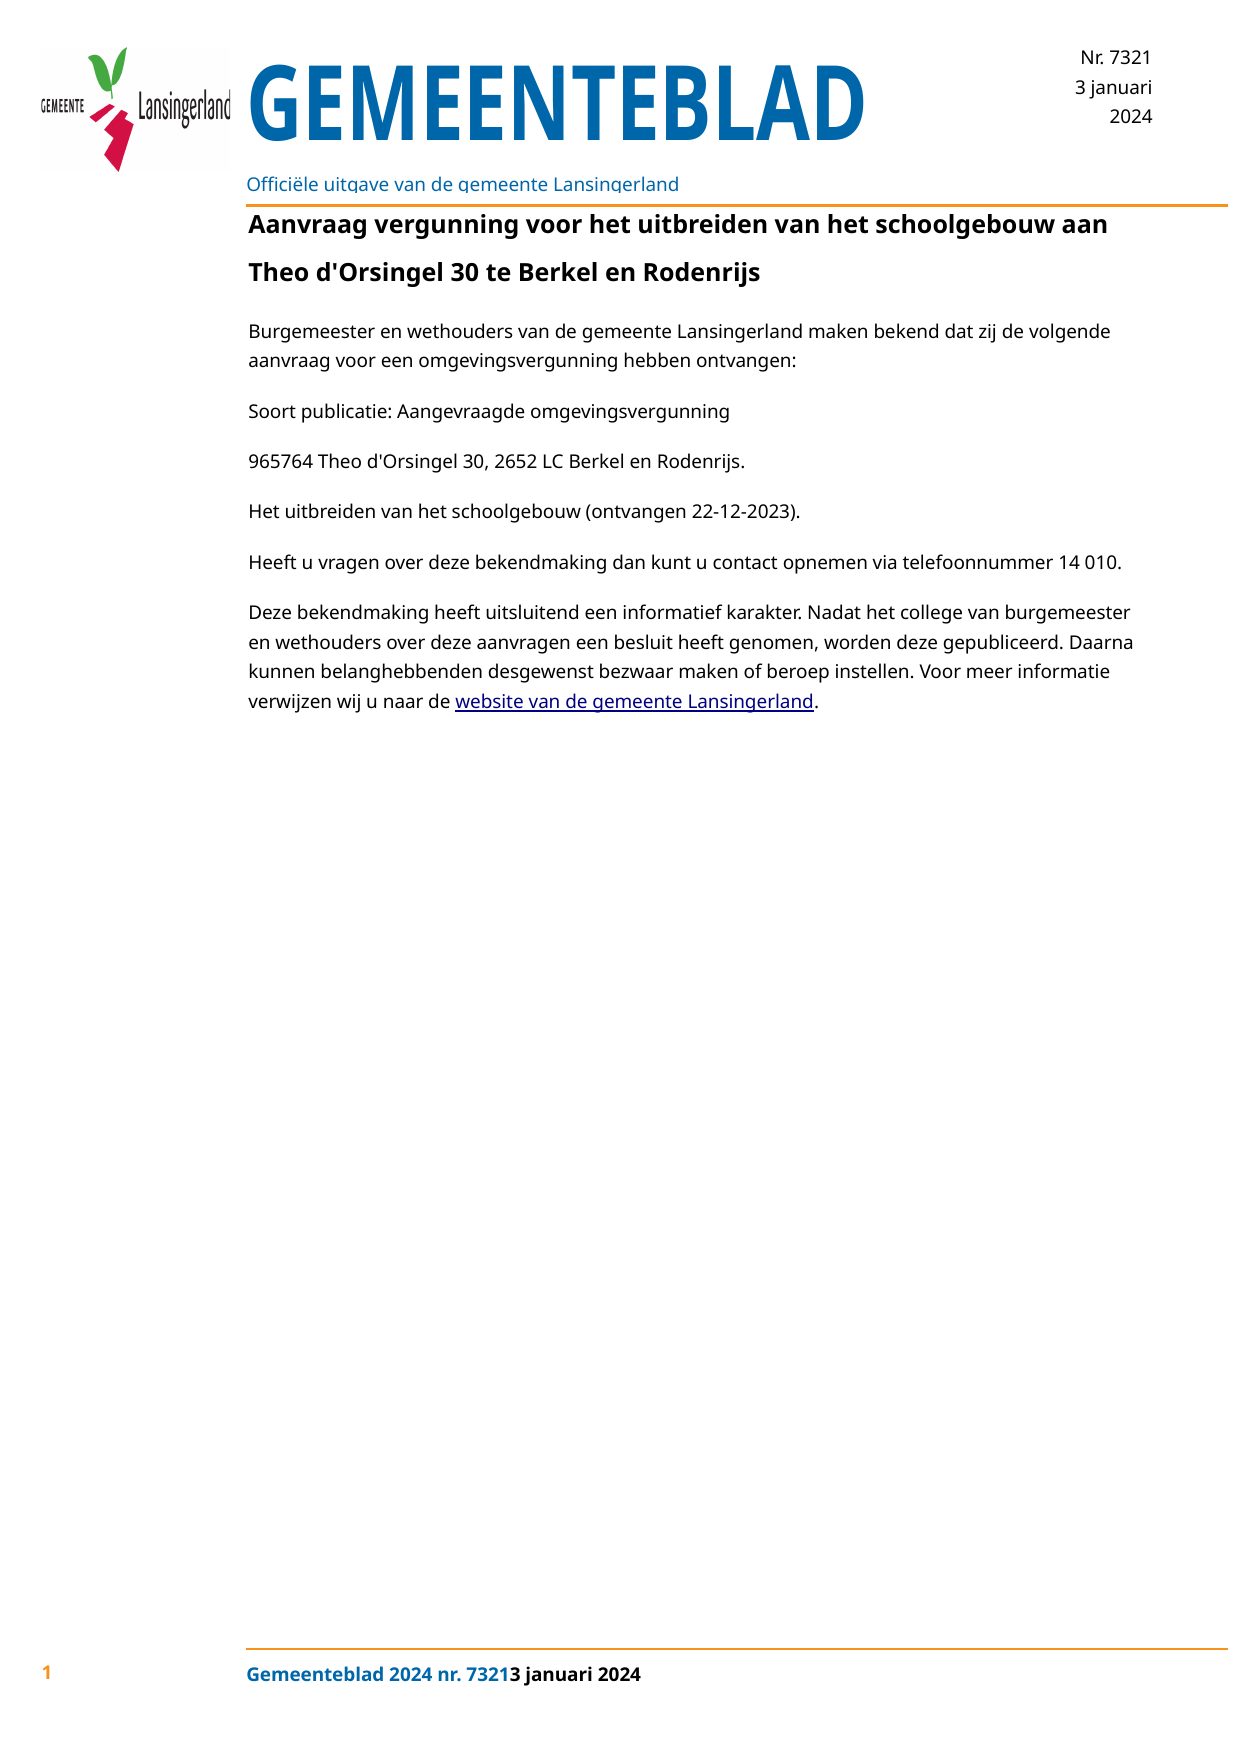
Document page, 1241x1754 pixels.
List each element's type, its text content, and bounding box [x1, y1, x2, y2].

text 965764 Theo d'Orsingel 30, 2652 LC Berkel en Rodenrijs. [248, 448, 1152, 474]
text Burgemeester en wethouders van de gemeente Lansingerland maken bekend dat zij de volgende aanvraag voor een omgevingsvergunning hebben ontvangen: [248, 318, 1152, 373]
picture [41, 47, 231, 172]
text Soort publicatie: Aangevraagde omgevingsvergunning [248, 398, 1152, 424]
text Aanvraag vergunning voor het uitbreiden van het schoolgebouw aan Theo d'Orsingel 30 te Berkel en Rodenrijs [248, 207, 1152, 288]
text Het uitbreiden van het schoolgebouw (ontvangen 22-12-2023). [248, 499, 1152, 524]
text Deze bekendmaking heeft uitsluitend een informatief karakter. Nadat het college van burgemeester en wethouders over deze aanvragen een besluit heeft genomen, worden deze gepubliceerd. Daarna kunnen belanghebbenden desgewenst bezwaar maken of beroep instellen. Voor meer informatie verwijzen wij u naar de website van de gemeente Lansingerland. [248, 599, 1152, 714]
text Heeft u vragen over deze bekendmaking dan kunt u contact opnemen via telefoonnummer 14 010. [248, 549, 1152, 575]
